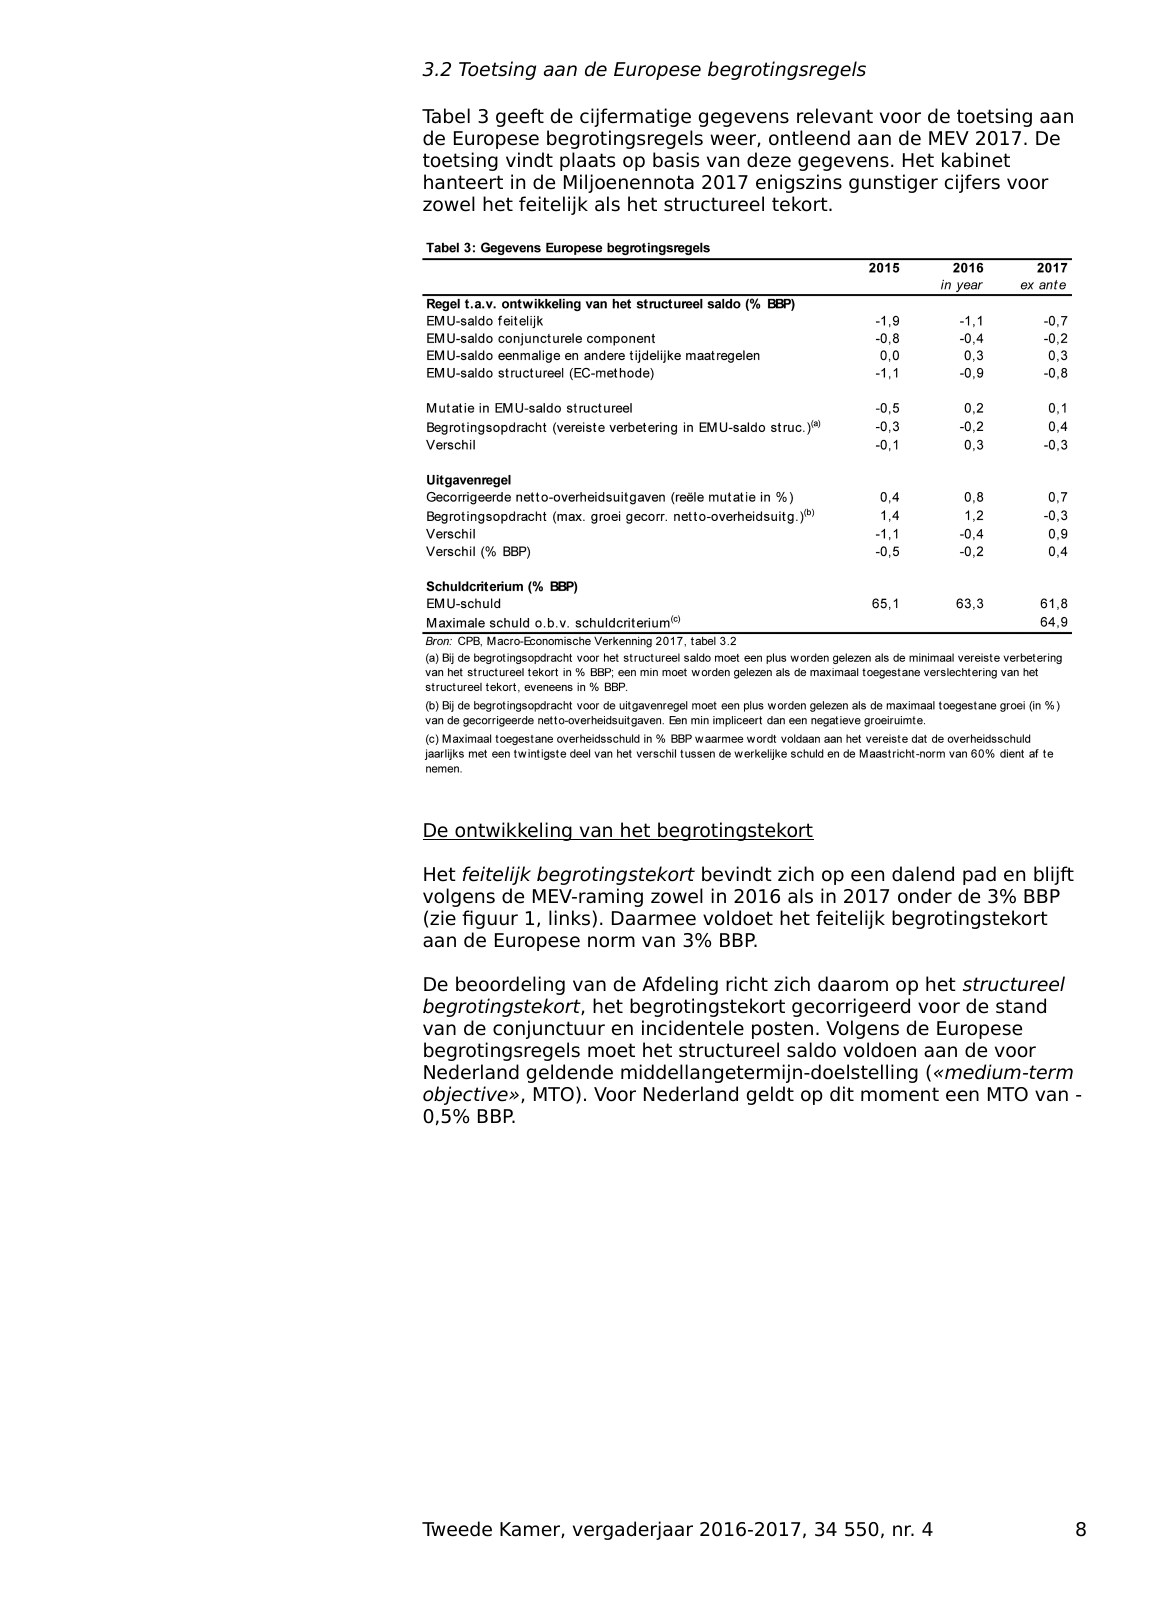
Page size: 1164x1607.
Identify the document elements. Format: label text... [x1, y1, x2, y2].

text Het feitelijk begrotingstekort bevindt zich op een dalend pad en blijft volgens de MEV-raming zowel in 2016 als in 2017 onder de 3% BBP (zie figuur 1, links). Daarmee voldoet het feitelijk begrotingstekort aan de Europese norm van 3% BBP. [422, 864, 1087, 952]
subtitle 3.2 Toetsing aan de Europese begrotingsregels [422, 59, 1087, 81]
text De beoordeling van de Afdeling richt zich daarom op het structureel begrotingstekort, het begrotingstekort gecorrigeerd voor de stand van de conjunctuur en incidentele posten. Volgens de Europese begrotingsregels moet het structureel saldo voldoen aan de voor Nederland geldende middellangetermijn-doelstelling («medium-term objective», MTO). Voor Nederland geldt op dit moment een MTO van -0,5% BBP. [422, 974, 1087, 1128]
text Tabel 3 geeft de cijfermatige gegevens relevant voor de toetsing aan de Europese begrotingsregels weer, ontleend aan de MEV 2017. De toetsing vindt plaats op basis van deze gegevens. Het kabinet hanteert in de Miljoenennota 2017 enigszins gunstiger cijfers voor zowel het feitelijk als het structureel tekort. [422, 106, 1087, 216]
picture [422, 238, 1072, 776]
subtitle De ontwikkeling van het begrotingstekort [422, 820, 1087, 842]
